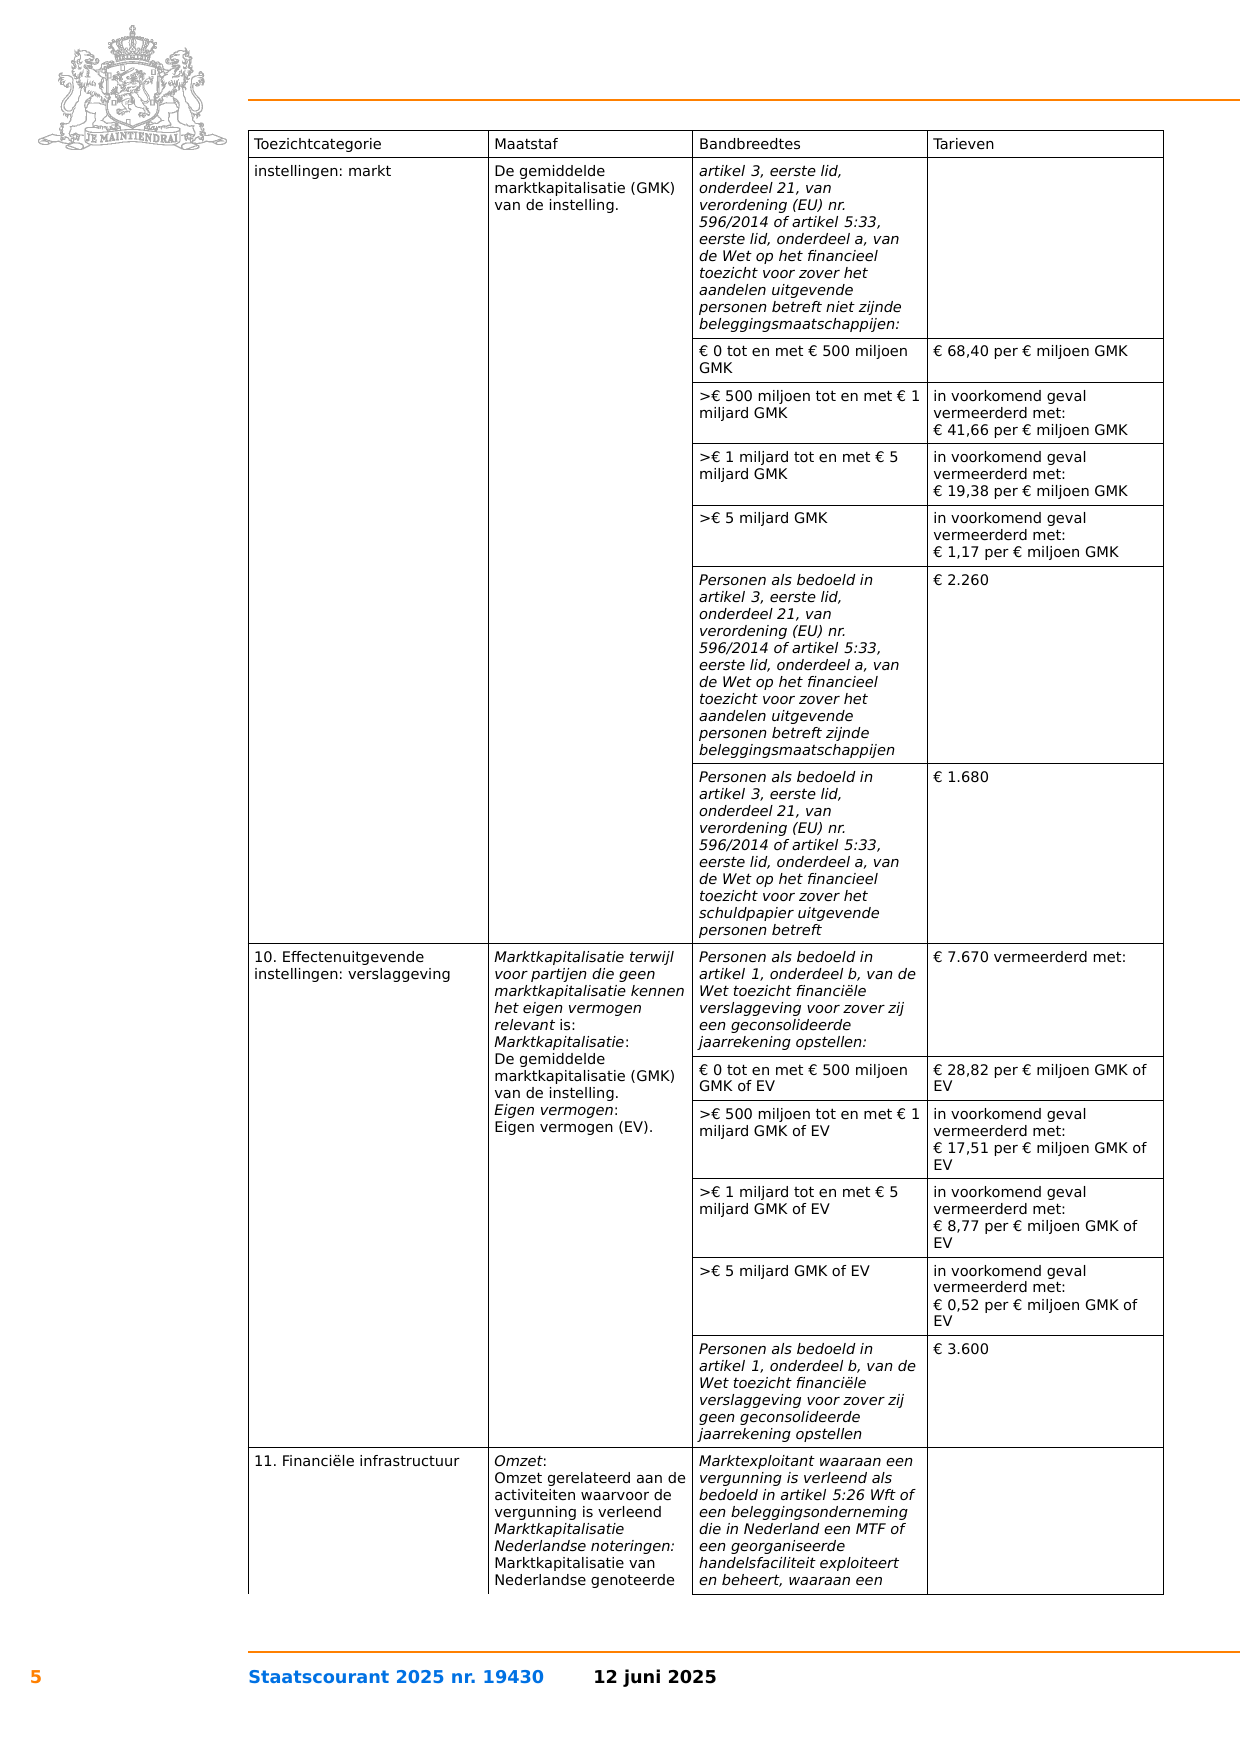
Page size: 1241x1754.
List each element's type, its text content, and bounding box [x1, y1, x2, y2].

table_cell [489, 566, 692, 763]
table_cell in voorkomend geval vermeerderd met: € 1,17 per € miljoen GMK [928, 506, 1163, 566]
picture [38, 25, 227, 150]
table_cell € 2.260 [928, 567, 1163, 763]
table_cell [489, 382, 692, 443]
table_cell [928, 1448, 1163, 1593]
table_cell [249, 763, 488, 943]
table_cell [249, 1335, 488, 1447]
table_cell Personen als bedoeld in artikel 1, onderdeel b, van de Wet toezicht financiële verslaggeving voor zover zij een geconsolideerde jaarrekening opstellen: [693, 944, 927, 1056]
table_cell Marktkapitalisatie terwijl voor partijen die geen marktkapitalisatie kennen het eigen vermogen relevant is: Marktkapitalisatie: De gemiddelde marktkapitalisatie (GMK) van de instelling. Eigen vermogen: Eigen vermogen (EV). [489, 944, 692, 1447]
table_cell € 0 tot en met € 500 miljoen GMK of EV [693, 1057, 927, 1100]
table_cell [249, 1502, 488, 1593]
table_header Toezichtcategorie [249, 131, 488, 157]
table_header Bandbreedtes [693, 131, 927, 157]
table_cell in voorkomend geval vermeerderd met: € 19,38 per € miljoen GMK [928, 444, 1163, 504]
table_cell Marktexploitant waaraan een vergunning is verleend als bedoeld in artikel 5:26 Wft of een beleggingsonderneming die in Nederland een MTF of een georganiseerde handelsfaciliteit exploiteert en beheert, waaraan een [693, 1448, 927, 1593]
table_cell € 28,82 per € miljoen GMK of EV [928, 1057, 1163, 1100]
table_cell Omzet: Omzet gerelateerd aan de activiteiten waarvoor de vergunning is verleend Marktkapitalisatie Nederlandse noteringen: Marktkapitalisatie van Nederlandse genoteerde [489, 1448, 692, 1593]
table_cell Personen als bedoeld in artikel 3, eerste lid, onderdeel 21, van verordening (EU) nr. 596/2014 of artikel 5:33, eerste lid, onderdeel a, van de Wet op het financieel toezicht voor zover het aandelen uitgevende personen betreft zijnde beleggingsmaatschappijen [693, 567, 927, 763]
table_cell [249, 443, 488, 504]
table_cell € 0 tot en met € 500 miljoen GMK [693, 339, 927, 382]
table_cell [249, 382, 488, 443]
table_cell 11. Financiële infrastructuur [249, 1448, 488, 1475]
table_cell [249, 1475, 488, 1502]
table_cell >€ 1 miljard tot en met € 5 miljard GMK of EV [693, 1179, 927, 1257]
table_cell € 3.600 [928, 1336, 1163, 1447]
table_cell [249, 338, 488, 382]
table_cell instellingen: markt [249, 158, 488, 337]
table_cell in voorkomend geval vermeerderd met: € 41,66 per € miljoen GMK [928, 383, 1163, 443]
table_cell Personen als bedoeld in artikel 1, onderdeel b, van de Wet toezicht financiële verslaggeving voor zover zij geen geconsolideerde jaarrekening opstellen [693, 1336, 927, 1447]
table_cell € 1.680 [928, 764, 1163, 943]
table_cell >€ 5 miljard GMK of EV [693, 1258, 927, 1335]
table_cell Personen als bedoeld in artikel 3, eerste lid, onderdeel 21, van verordening (EU) nr. 596/2014 of artikel 5:33, eerste lid, onderdeel a, van de Wet op het financieel toezicht voor zover het schuldpapier uitgevende personen betreft [693, 764, 927, 943]
table_cell artikel 3, eerste lid, onderdeel 21, van verordening (EU) nr. 596/2014 of artikel 5:33, eerste lid, onderdeel a, van de Wet op het financieel toezicht voor zover het aandelen uitgevende personen betreft niet zijnde beleggingsmaatschappijen: [693, 158, 927, 337]
table_cell [249, 1100, 488, 1178]
table_cell in voorkomend geval vermeerderd met: € 17,51 per € miljoen GMK of EV [928, 1101, 1163, 1178]
table_header Maatstaf [489, 131, 692, 157]
table_cell >€ 500 miljoen tot en met € 1 miljard GMK [693, 383, 927, 443]
table_cell [249, 566, 488, 763]
table_cell [249, 1178, 488, 1257]
table_cell € 7.670 vermeerderd met: [928, 944, 1163, 1056]
table_header Tarieven [928, 131, 1163, 157]
table_cell [249, 1257, 488, 1335]
table_cell in voorkomend geval vermeerderd met: € 8,77 per € miljoen GMK of EV [928, 1179, 1163, 1257]
table_cell [928, 158, 1163, 337]
table_cell [249, 505, 488, 566]
table_cell in voorkomend geval vermeerderd met: € 0,52 per € miljoen GMK of EV [928, 1258, 1163, 1335]
table_cell 10. Effectenuitgevende instellingen: verslaggeving [249, 944, 488, 1100]
table_cell >€ 5 miljard GMK [693, 506, 927, 566]
table_cell [489, 338, 692, 382]
table_cell € 68,40 per € miljoen GMK [928, 339, 1163, 382]
table_cell [489, 443, 692, 504]
table_cell [489, 763, 692, 943]
table_cell >€ 500 miljoen tot en met € 1 miljard GMK of EV [693, 1101, 927, 1178]
table_cell De gemiddelde marktkapitalisatie (GMK) van de instelling. [489, 158, 692, 337]
table_cell >€ 1 miljard tot en met € 5 miljard GMK [693, 444, 927, 504]
table_cell [489, 505, 692, 566]
